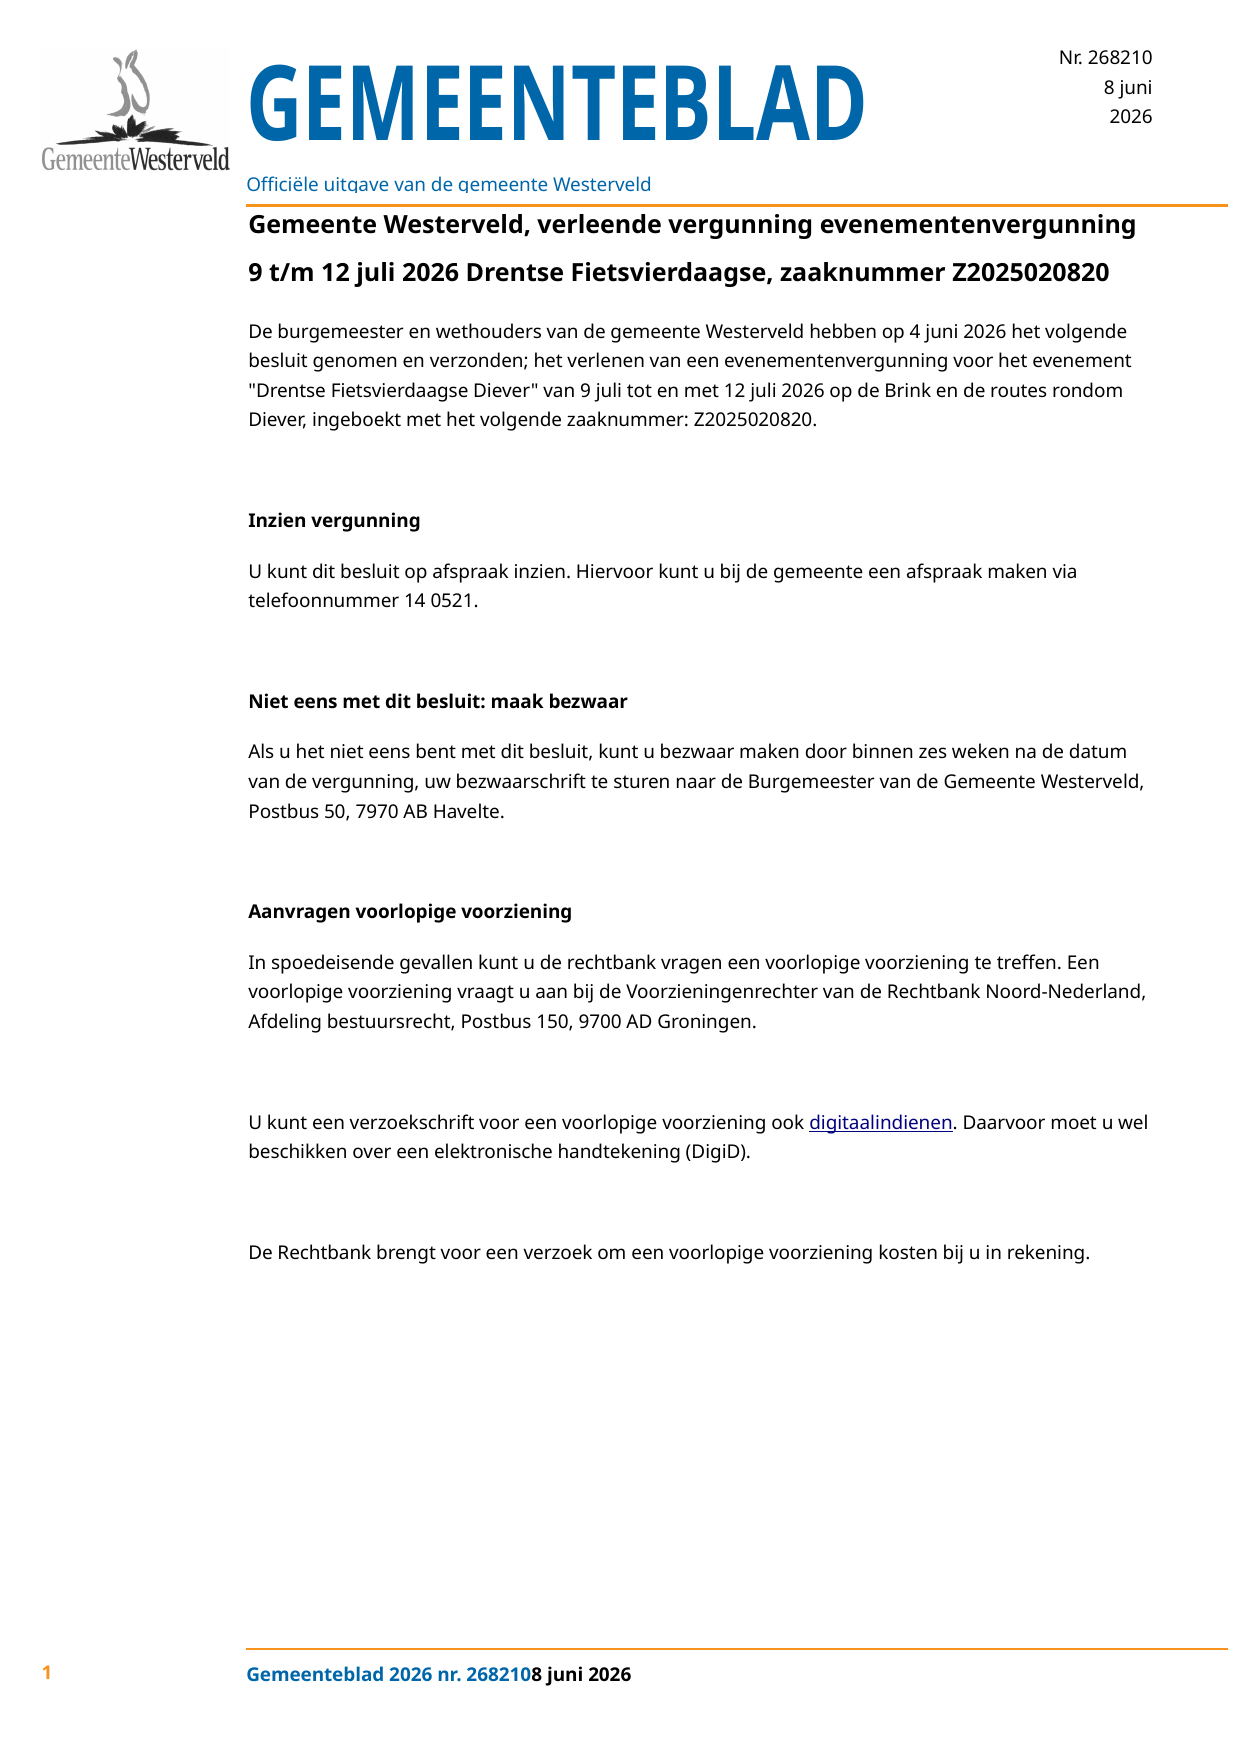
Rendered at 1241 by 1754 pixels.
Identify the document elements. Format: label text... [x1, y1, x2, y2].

text Inzien vergunning [248, 507, 1152, 533]
picture [41, 47, 231, 172]
text U kunt dit besluit op afspraak inzien. Hiervoor kunt u bij de gemeente een afspraak maken via telefoonnummer 14 0521. [248, 558, 1152, 613]
text Gemeente Westerveld, verleende vergunning evenementenvergunning 9 t/m 12 juli 2026 Drentse Fietsvierdaagse, zaaknummer Z2025020820 [248, 207, 1152, 288]
text In spoedeisende gevallen kunt u de rechtbank vragen een voorlopige voorziening te treffen. Een voorlopige voorziening vraagt u aan bij de Voorzieningenrechter van de Rechtbank Noord-Nederland, Afdeling bestuursrecht, Postbus 150, 9700 AD Groningen. [248, 949, 1152, 1034]
text U kunt een verzoekschrift voor een voorlopige voorziening ook digitaalindienen. Daarvoor moet u wel beschikken over een elektronische handtekening (DigiD). [248, 1109, 1152, 1164]
text Als u het niet eens bent met dit besluit, kunt u bezwaar maken door binnen zes weken na de datum van de vergunning, uw bezwaarschrift te sturen naar de Burgemeester van de Gemeente Westerveld, Postbus 50, 7970 AB Havelte. [248, 739, 1152, 824]
text Aanvragen voorlopige voorziening [248, 899, 1152, 924]
text De burgemeester en wethouders van de gemeente Westerveld hebben op 4 juni 2026 het volgende besluit genomen en verzonden; het verlenen van een evenementenvergunning voor het evenement "Drentse Fietsvierdaagse Diever" van 9 juli tot en met 12 juli 2026 op de Brink en de routes rondom Diever, ingeboekt met het volgende zaaknummer: Z2025020820. [248, 318, 1152, 432]
text Niet eens met dit besluit: maak bezwaar [248, 688, 1152, 714]
text De Rechtbank brengt voor een verzoek om een voorlopige voorziening kosten bij u in rekening. [248, 1239, 1152, 1265]
